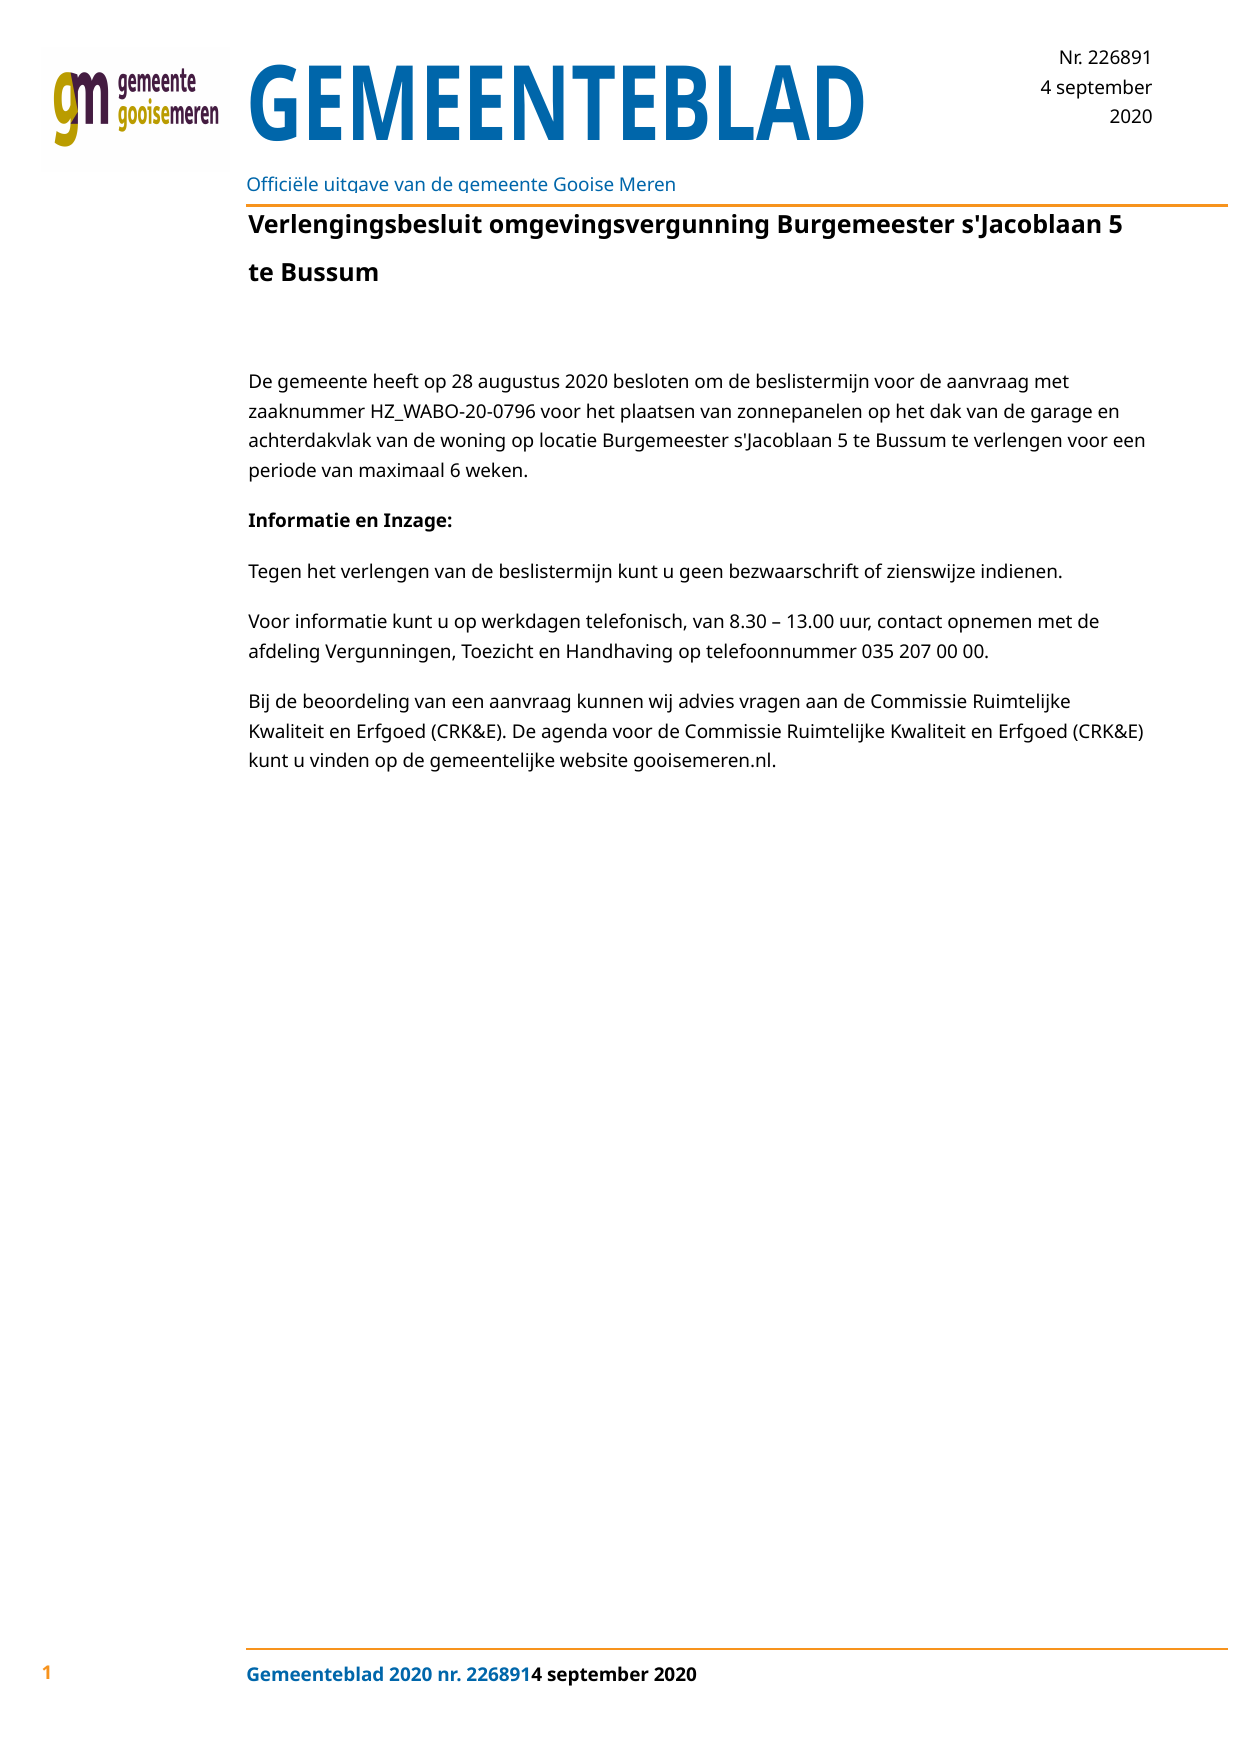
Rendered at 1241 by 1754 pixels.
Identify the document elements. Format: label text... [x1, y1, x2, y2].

picture [41, 47, 231, 172]
text De gemeente heeft op 28 augustus 2020 besloten om de beslistermijn voor de aanvraag met zaaknummer HZ_WABO-20-0796 voor het plaatsen van zonnepanelen op het dak van de garage en achterdakvlak van de woning op locatie Burgemeester s'Jacoblaan 5 te Bussum te verlengen voor een periode van maximaal 6 weken. [248, 368, 1152, 483]
text Voor informatie kunt u op werkdagen telefonisch, van 8.30 – 13.00 uur, contact opnemen met de afdeling Vergunningen, Toezicht en Handhaving op telefoonnummer 035 207 00 00. [248, 608, 1152, 664]
text Informatie en Inzage: [248, 507, 1152, 533]
text Tegen het verlengen van de beslistermijn kunt u geen bezwaarschrift of zienswijze indienen. [248, 558, 1152, 584]
text Verlengingsbesluit omgevingsvergunning Burgemeester s'Jacoblaan 5 te Bussum [248, 207, 1152, 288]
text Bij de beoordeling van een aanvraag kunnen wij advies vragen aan de Commissie Ruimtelijke Kwaliteit en Erfgoed (CRK&E). De agenda voor de Commissie Ruimtelijke Kwaliteit en Erfgoed (CRK&E) kunt u vinden op de gemeentelijke website gooisemeren.nl. [248, 688, 1152, 773]
